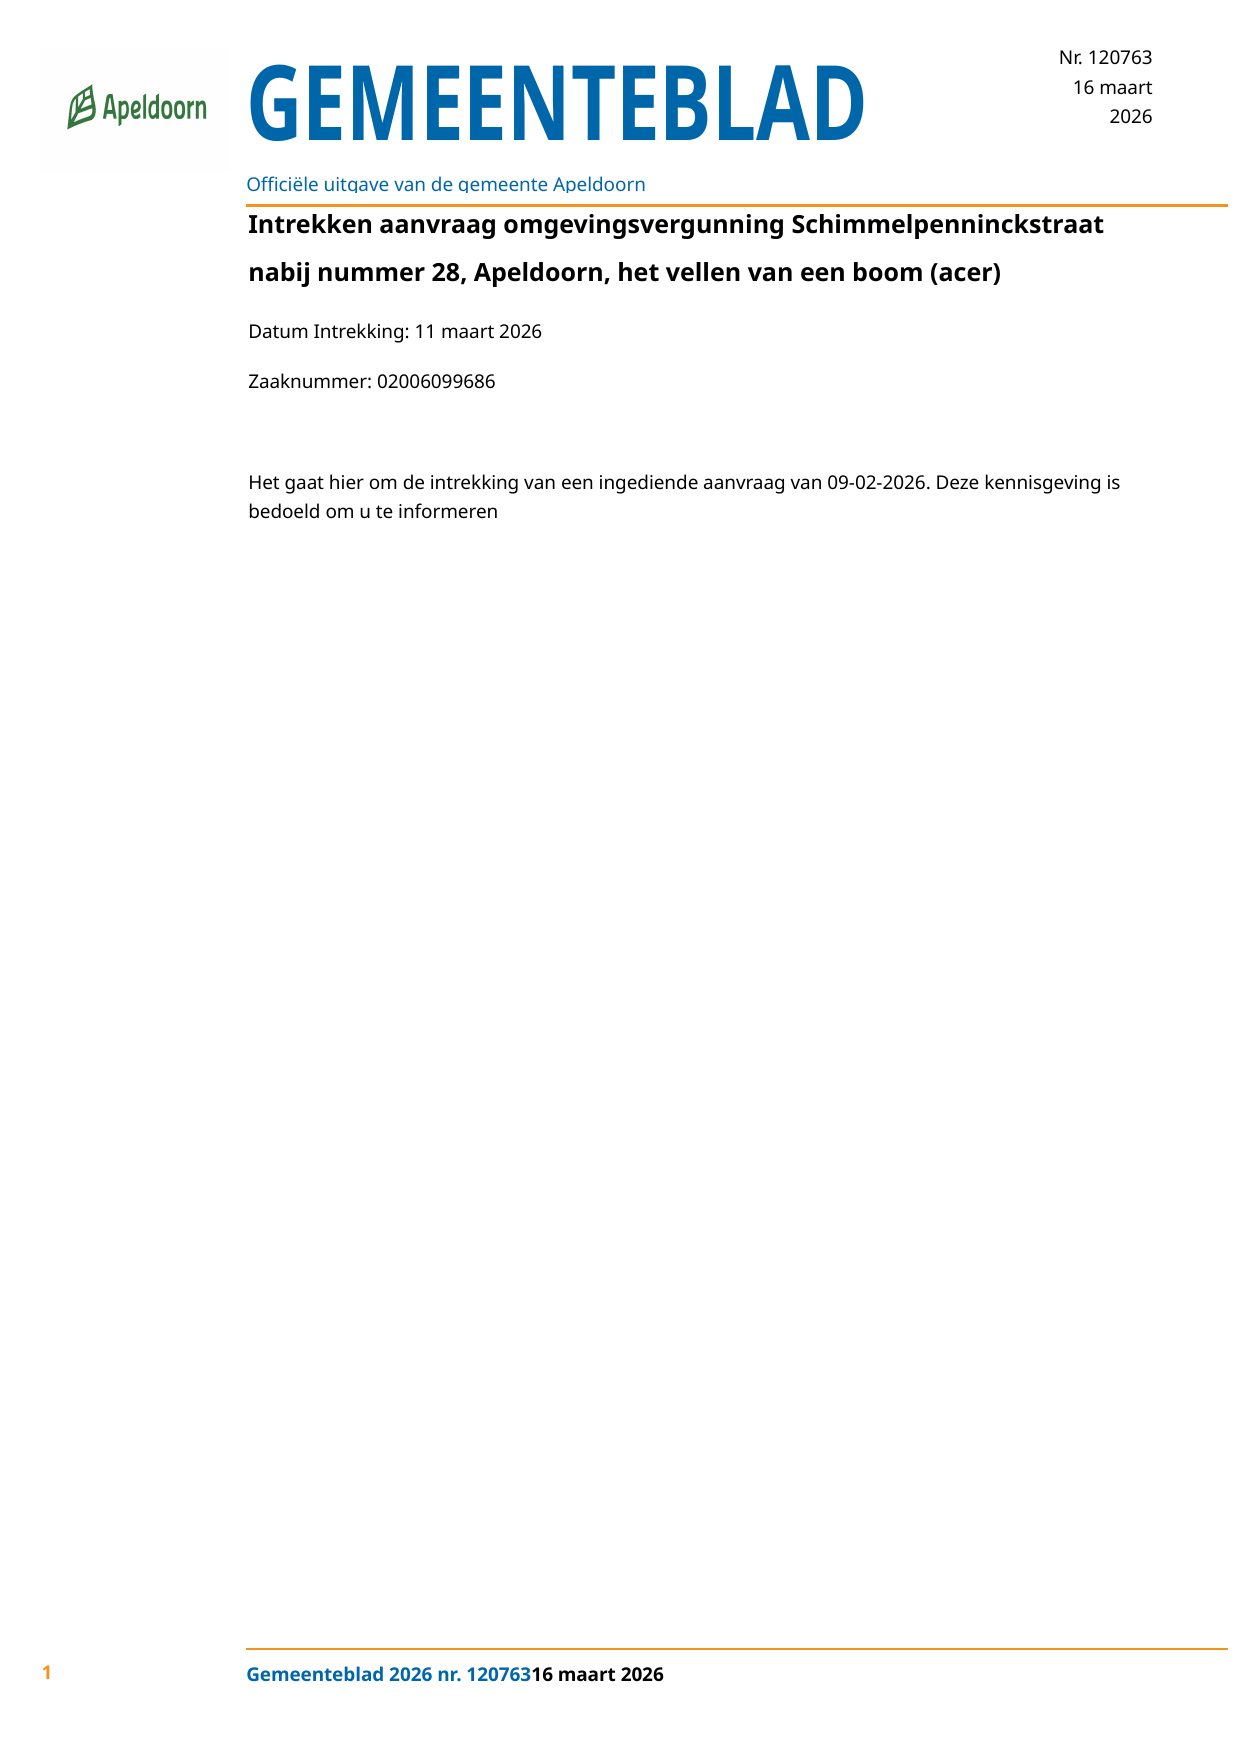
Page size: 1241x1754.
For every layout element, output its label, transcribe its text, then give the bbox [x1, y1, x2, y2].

picture [41, 47, 231, 172]
text Intrekken aanvraag omgevingsvergunning Schimmelpenninckstraat nabij nummer 28, Apeldoorn, het vellen van een boom (acer) [248, 207, 1152, 288]
text Datum Intrekking: 11 maart 2026 [248, 318, 1152, 344]
text Zaaknummer: 02006099686 [248, 368, 1152, 394]
text Het gaat hier om de intrekking van een ingediende aanvraag van 09-02-2026. Deze kennisgeving is bedoeld om u te informeren [248, 469, 1152, 524]
